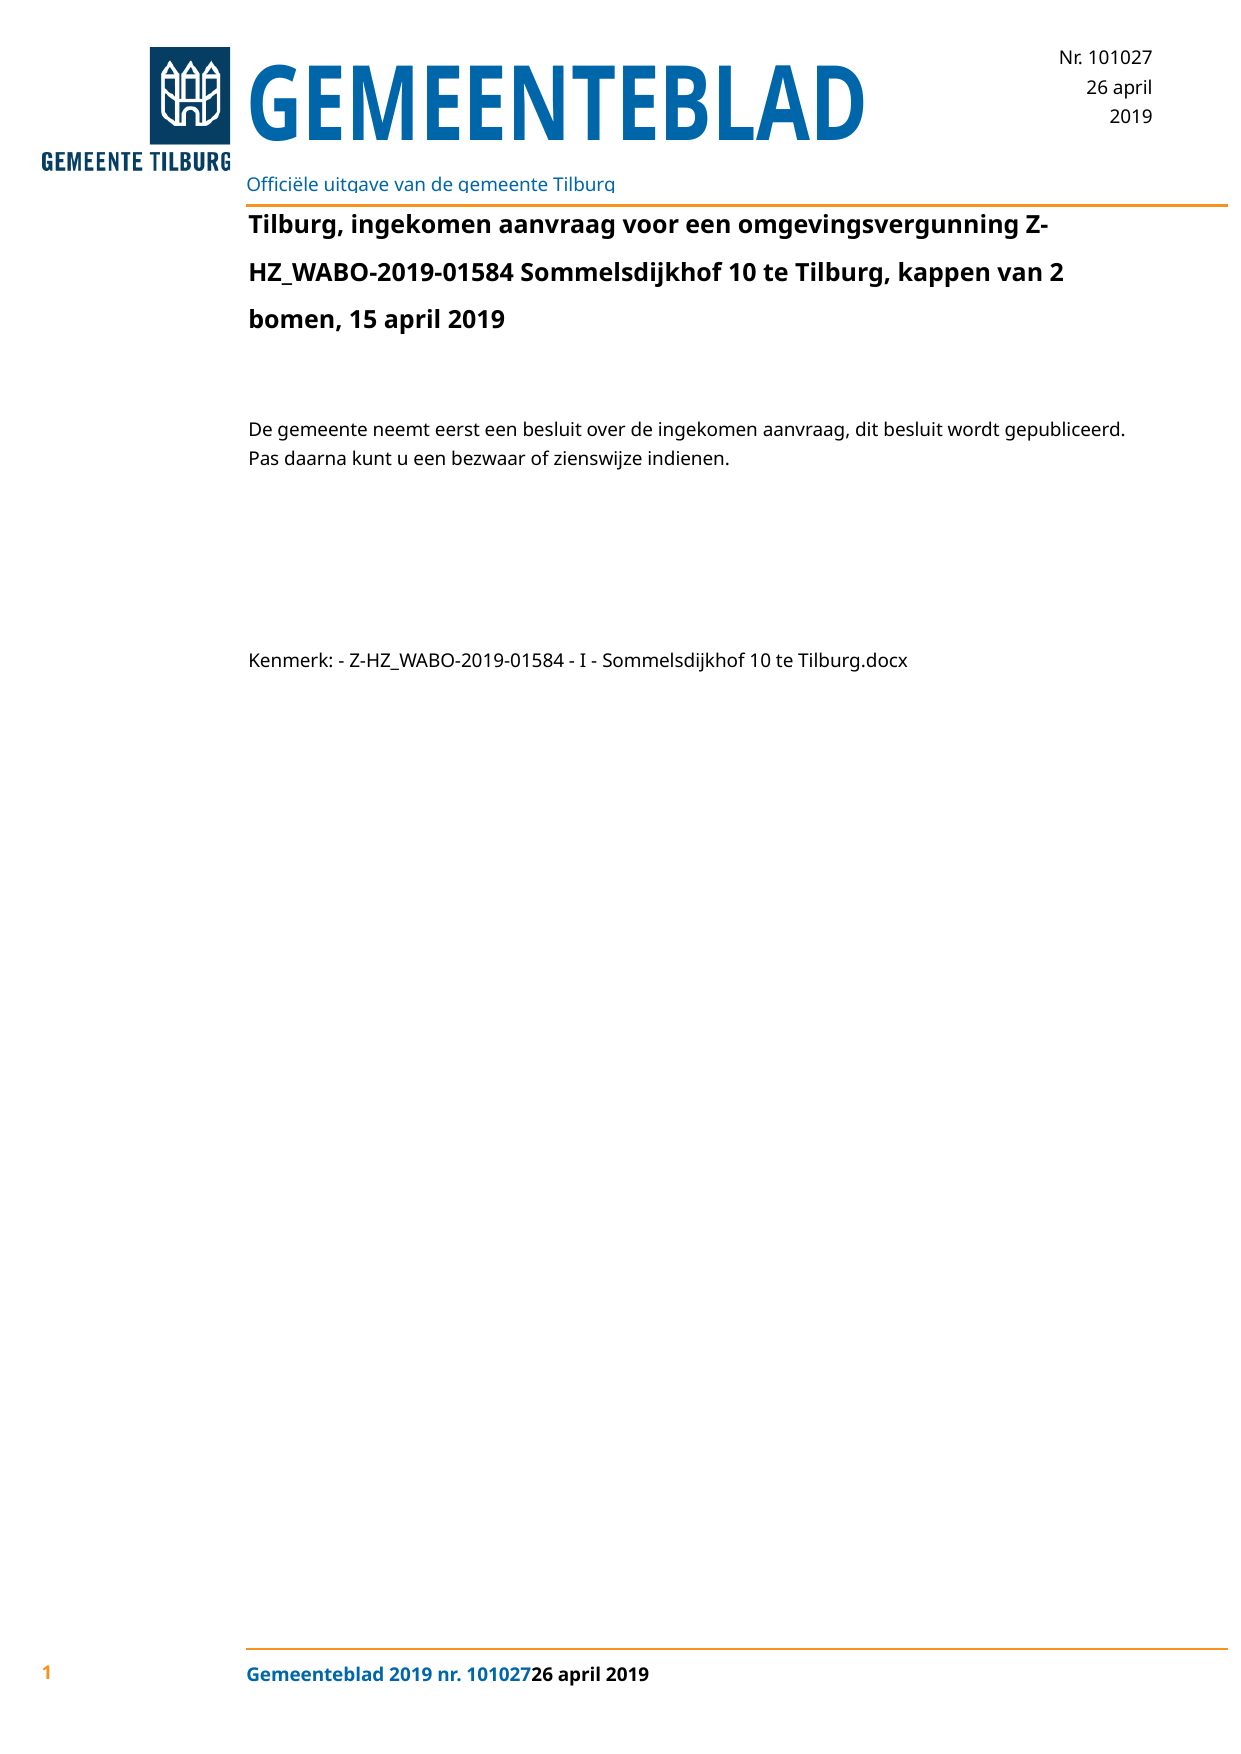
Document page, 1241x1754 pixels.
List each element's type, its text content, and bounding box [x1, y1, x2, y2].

text Tilburg, ingekomen aanvraag voor een omgevingsvergunning Z-HZ_WABO-2019-01584 Sommelsdijkhof 10 te Tilburg, kappen van 2 bomen, 15 april 2019 [248, 207, 1152, 336]
picture [41, 47, 231, 172]
text De gemeente neemt eerst een besluit over de ingekomen aanvraag, dit besluit wordt gepubliceerd. Pas daarna kunt u een bezwaar of zienswijze indienen. [248, 416, 1152, 471]
text Kenmerk: - Z-HZ_WABO-2019-01584 - I - Sommelsdijkhof 10 te Tilburg.docx [248, 647, 1152, 673]
